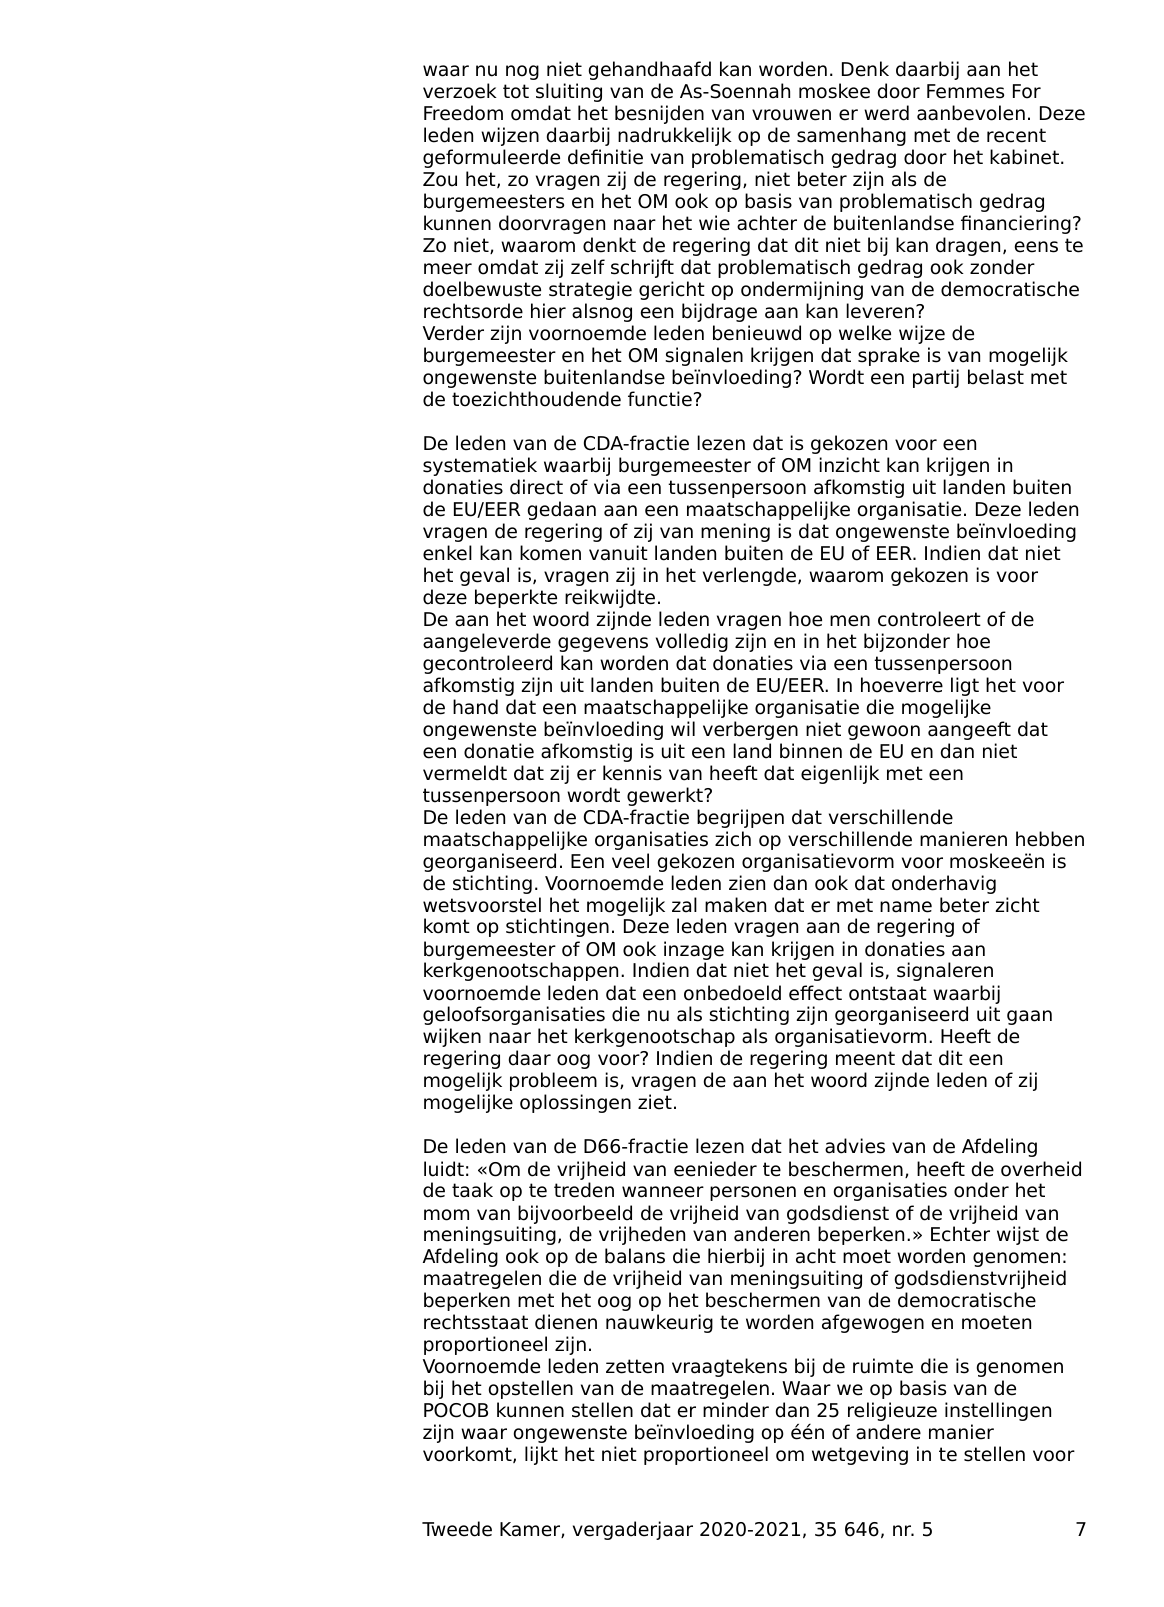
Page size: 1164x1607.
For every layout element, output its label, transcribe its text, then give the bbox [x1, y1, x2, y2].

text Voornoemde leden zetten vraagtekens bij de ruimte die is genomen bij het opstellen van de maatregelen. Waar we op basis van de POCOB kunnen stellen dat er minder dan 25 religieuze instellingen zijn waar ongewenste beïnvloeding op één of andere manier voorkomt, lijkt het niet proportioneel om wetgeving in te stellen voor [422, 1356, 1087, 1466]
text De leden van de D66-fractie lezen dat het advies van de Afdeling luidt: «Om de vrijheid van eenieder te beschermen, heeft de overheid de taak op te treden wanneer personen en organisaties onder het mom van bijvoorbeeld de vrijheid van godsdienst of de vrijheid van meningsuiting, de vrijheden van anderen beperken.» Echter wijst de Afdeling ook op de balans die hierbij in acht moet worden genomen: maatregelen die de vrijheid van meningsuiting of godsdienstvrijheid beperken met het oog op het beschermen van de democratische rechtsstaat dienen nauwkeurig te worden afgewogen en moeten proportioneel zijn. [422, 1136, 1087, 1356]
text Verder zijn voornoemde leden benieuwd op welke wijze de burgemeester en het OM signalen krijgen dat sprake is van mogelijk ongewenste buitenlandse beïnvloeding? Wordt een partij belast met de toezichthoudende functie? [422, 323, 1087, 411]
text waar nu nog niet gehandhaafd kan worden. Denk daarbij aan het verzoek tot sluiting van de As-Soennah moskee door Femmes For Freedom omdat het besnijden van vrouwen er werd aanbevolen. Deze leden wijzen daarbij nadrukkelijk op de samenhang met de recent geformuleerde definitie van problematisch gedrag door het kabinet. Zou het, zo vragen zij de regering, niet beter zijn als de burgemeesters en het OM ook op basis van problematisch gedrag kunnen doorvragen naar het wie achter de buitenlandse financiering? Zo niet, waarom denkt de regering dat dit niet bij kan dragen, eens te meer omdat zij zelf schrijft dat problematisch gedrag ook zonder doelbewuste strategie gericht op ondermijning van de democratische rechtsorde hier alsnog een bijdrage aan kan leveren? [422, 59, 1087, 323]
text De leden van de CDA-fractie lezen dat is gekozen voor een systematiek waarbij burgemeester of OM inzicht kan krijgen in donaties direct of via een tussenpersoon afkomstig uit landen buiten de EU/EER gedaan aan een maatschappelijke organisatie. Deze leden vragen de regering of zij van mening is dat ongewenste beïnvloeding enkel kan komen vanuit landen buiten de EU of EER. Indien dat niet het geval is, vragen zij in het verlengde, waarom gekozen is voor deze beperkte reikwijdte. [422, 433, 1087, 609]
text De aan het woord zijnde leden vragen hoe men controleert of de aangeleverde gegevens volledig zijn en in het bijzonder hoe gecontroleerd kan worden dat donaties via een tussenpersoon afkomstig zijn uit landen buiten de EU/EER. In hoeverre ligt het voor de hand dat een maatschappelijke organisatie die mogelijke ongewenste beïnvloeding wil verbergen niet gewoon aangeeft dat een donatie afkomstig is uit een land binnen de EU en dan niet vermeldt dat zij er kennis van heeft dat eigenlijk met een tussenpersoon wordt gewerkt? [422, 609, 1087, 807]
text De leden van de CDA-fractie begrijpen dat verschillende maatschappelijke organisaties zich op verschillende manieren hebben georganiseerd. Een veel gekozen organisatievorm voor moskeeën is de stichting. Voornoemde leden zien dan ook dat onderhavig wetsvoorstel het mogelijk zal maken dat er met name beter zicht komt op stichtingen. Deze leden vragen aan de regering of burgemeester of OM ook inzage kan krijgen in donaties aan kerkgenootschappen. Indien dat niet het geval is, signaleren voornoemde leden dat een onbedoeld effect ontstaat waarbij geloofsorganisaties die nu als stichting zijn georganiseerd uit gaan wijken naar het kerkgenootschap als organisatievorm. Heeft de regering daar oog voor? Indien de regering meent dat dit een mogelijk probleem is, vragen de aan het woord zijnde leden of zij mogelijke oplossingen ziet. [422, 807, 1087, 1114]
